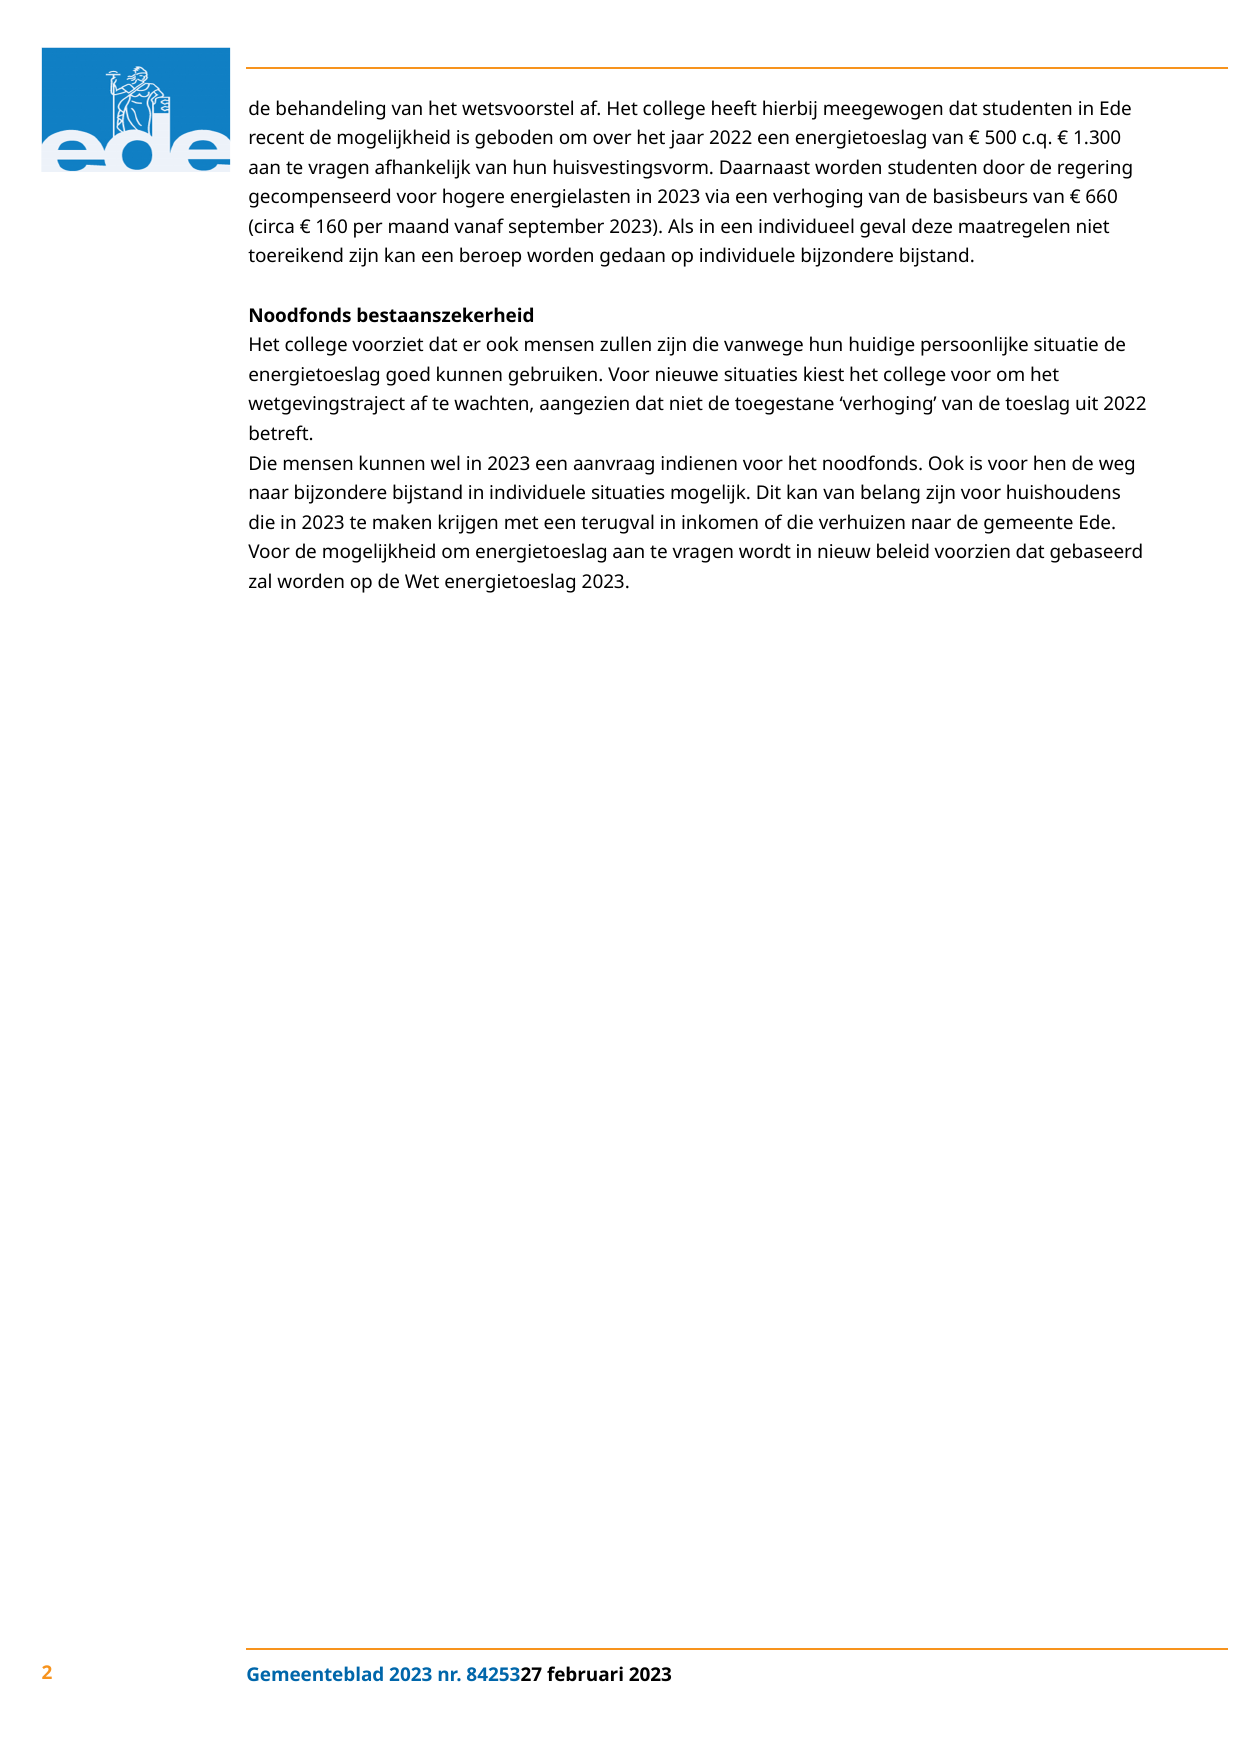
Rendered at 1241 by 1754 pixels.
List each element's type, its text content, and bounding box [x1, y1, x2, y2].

text Het college voorziet dat er ook mensen zullen zijn die vanwege hun huidige persoonlijke situatie de energietoeslag goed kunnen gebruiken. Voor nieuwe situaties kiest het college voor om het wetgevingstraject af te wachten, aangezien dat niet de toegestane ‘verhoging’ van de toeslag uit 2022 betreft. [248, 331, 1152, 446]
text Voor de mogelijkheid om energietoeslag aan te vragen wordt in nieuw beleid voorzien dat gebaseerd zal worden op de Wet energietoeslag 2023. [248, 538, 1152, 594]
picture [41, 47, 231, 172]
text de behandeling van het wetsvoorstel af. Het college heeft hierbij meegewogen dat studenten in Ede recent de mogelijkheid is geboden om over het jaar 2022 een energietoeslag van € 500 c.q. € 1.300 aan te vragen afhankelijk van hun huisvestingsvorm. Daarnaast worden studenten door de regering gecompenseerd voor hogere energielasten in 2023 via een verhoging van de basisbeurs van € 660 (circa € 160 per maand vanaf september 2023). Als in een individueel geval deze maatregelen niet toereikend zijn kan een beroep worden gedaan op individuele bijzondere bijstand. [248, 95, 1152, 268]
text Die mensen kunnen wel in 2023 een aanvraag indienen voor het noodfonds. Ook is voor hen de weg naar bijzondere bijstand in individuele situaties mogelijk. Dit kan van belang zijn voor huishoudens die in 2023 te maken krijgen met een terugval in inkomen of die verhuizen naar de gemeente Ede. [248, 450, 1152, 535]
text Noodfonds bestaanszekerheid [248, 302, 1152, 328]
